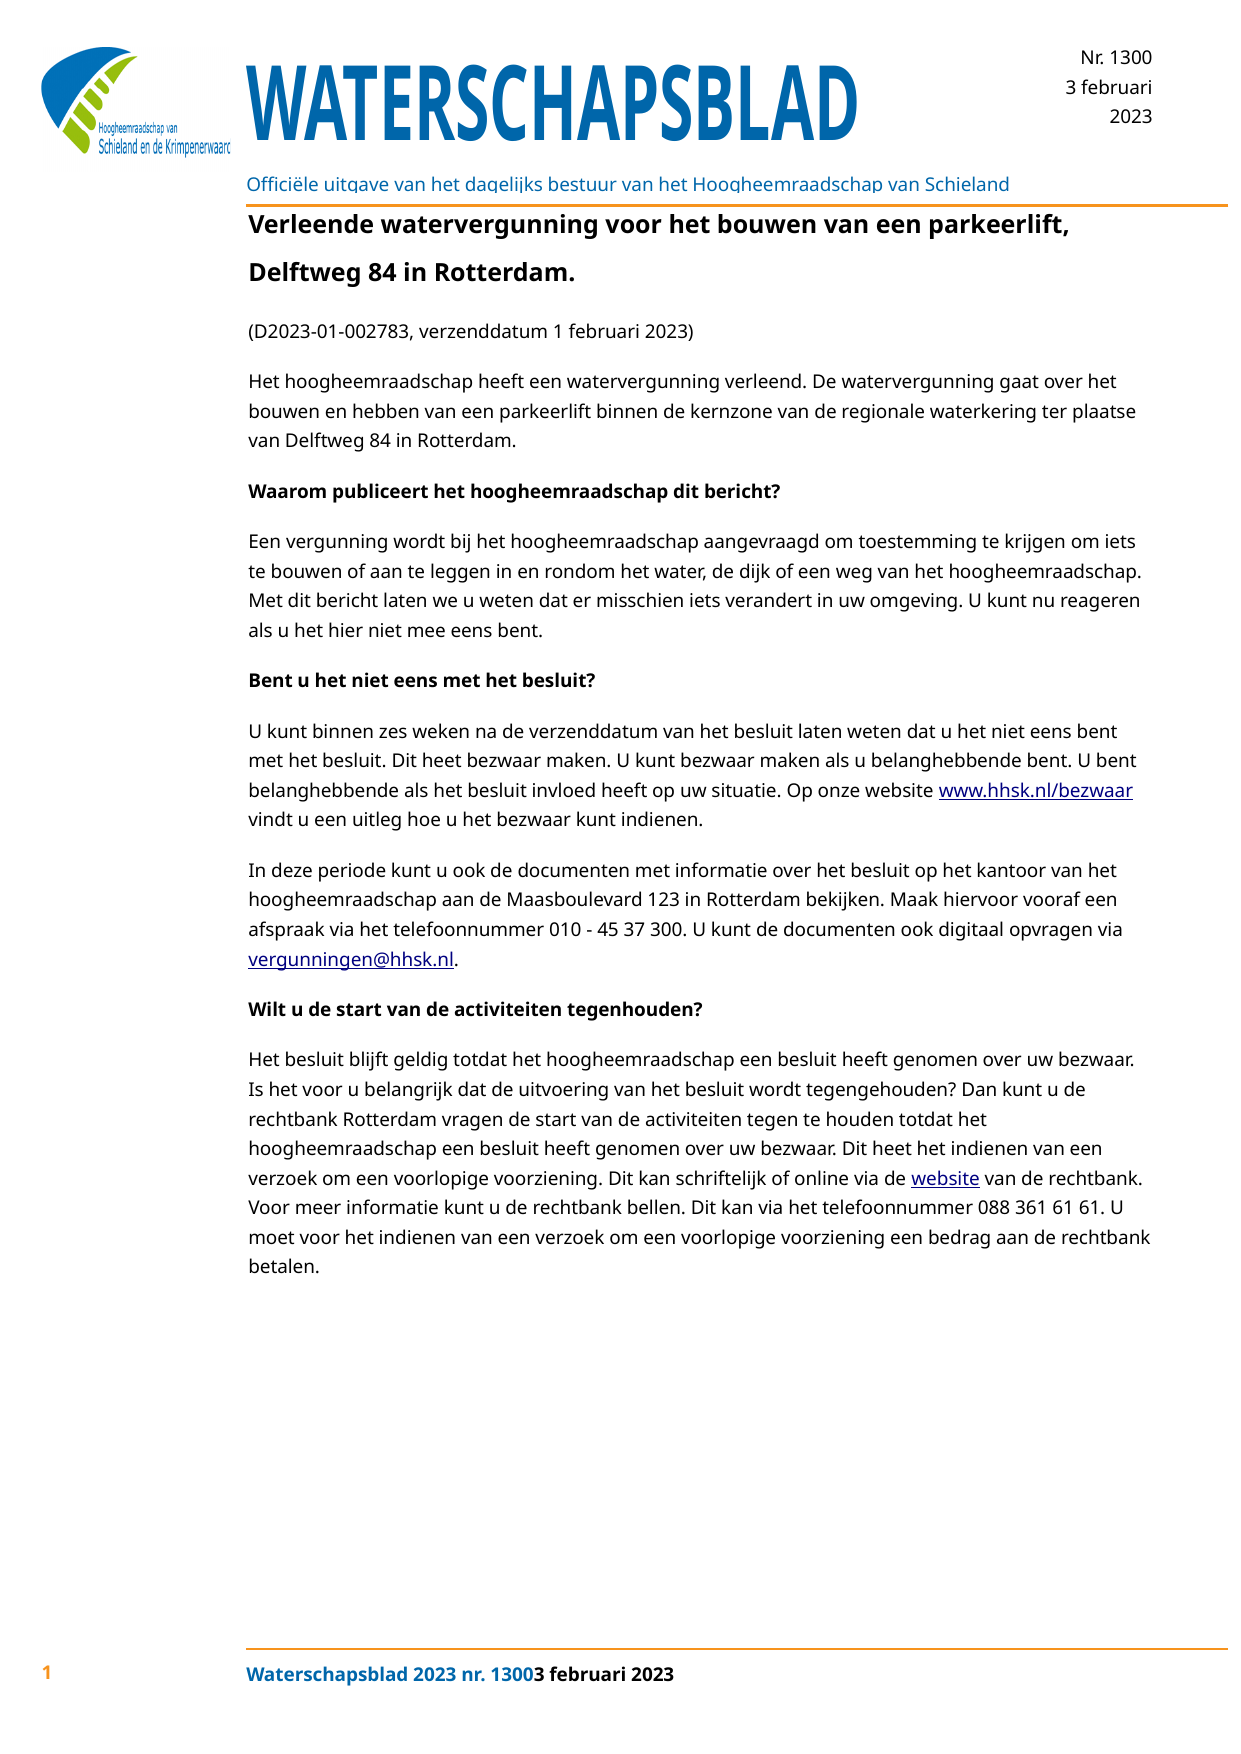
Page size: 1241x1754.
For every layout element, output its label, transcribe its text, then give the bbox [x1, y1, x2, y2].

text Een vergunning wordt bij het hoogheemraadschap aangevraagd om toestemming te krijgen om iets te bouwen of aan te leggen in en rondom het water, de dijk of een weg van het hoogheemraadschap. Met dit bericht laten we u weten dat er misschien iets verandert in uw omgeving. U kunt nu reageren als u het hier niet mee eens bent. [248, 528, 1152, 643]
text Het besluit blijft geldig totdat het hoogheemraadschap een besluit heeft genomen over uw bezwaar. Is het voor u belangrijk dat de uitvoering van het besluit wordt tegengehouden? Dan kunt u de rechtbank Rotterdam vragen de start van de activiteiten tegen te houden totdat het hoogheemraadschap een besluit heeft genomen over uw bezwaar. Dit heet het indienen van een verzoek om een voorlopige voorziening. Dit kan schriftelijk of online via de website van de rechtbank. Voor meer informatie kunt u de rechtbank bellen. Dit kan via het telefoonnummer 088 361 61 61. U moet voor het indienen van een verzoek om een voorlopige voorziening een bedrag aan de rechtbank betalen. [248, 1047, 1152, 1279]
text Verleende watervergunning voor het bouwen van een parkeerlift, Delftweg 84 in Rotterdam. [248, 207, 1152, 288]
text Waarom publiceert het hoogheemraadschap dit bericht? [248, 478, 1152, 504]
picture [41, 47, 231, 172]
text U kunt binnen zes weken na de verzenddatum van het besluit laten weten dat u het niet eens bent met het besluit. Dit heet bezwaar maken. U kunt bezwaar maken als u belanghebbende bent. U bent belanghebbende als het besluit invloed heeft op uw situatie. Op onze website www.hhsk.nl/bezwaar vindt u een uitleg hoe u het bezwaar kunt indienen. [248, 718, 1152, 832]
text Het hoogheemraadschap heeft een watervergunning verleend. De watervergunning gaat over het bouwen en hebben van een parkeerlift binnen de kernzone van de regionale waterkering ter plaatse van Delftweg 84 in Rotterdam. [248, 368, 1152, 453]
text Wilt u de start van de activiteiten tegenhouden? [248, 996, 1152, 1022]
text (D2023-01-002783, verzenddatum 1 februari 2023) [248, 318, 1152, 344]
text In deze periode kunt u ook de documenten met informatie over het besluit op het kantoor van het hoogheemraadschap aan de Maasboulevard 123 in Rotterdam bekijken. Maak hiervoor vooraf een afspraak via het telefoonnummer 010 - 45 37 300. U kunt de documenten ook digitaal opvragen via vergunningen@hhsk.nl. [248, 857, 1152, 972]
text Bent u het niet eens met het besluit? [248, 667, 1152, 693]
